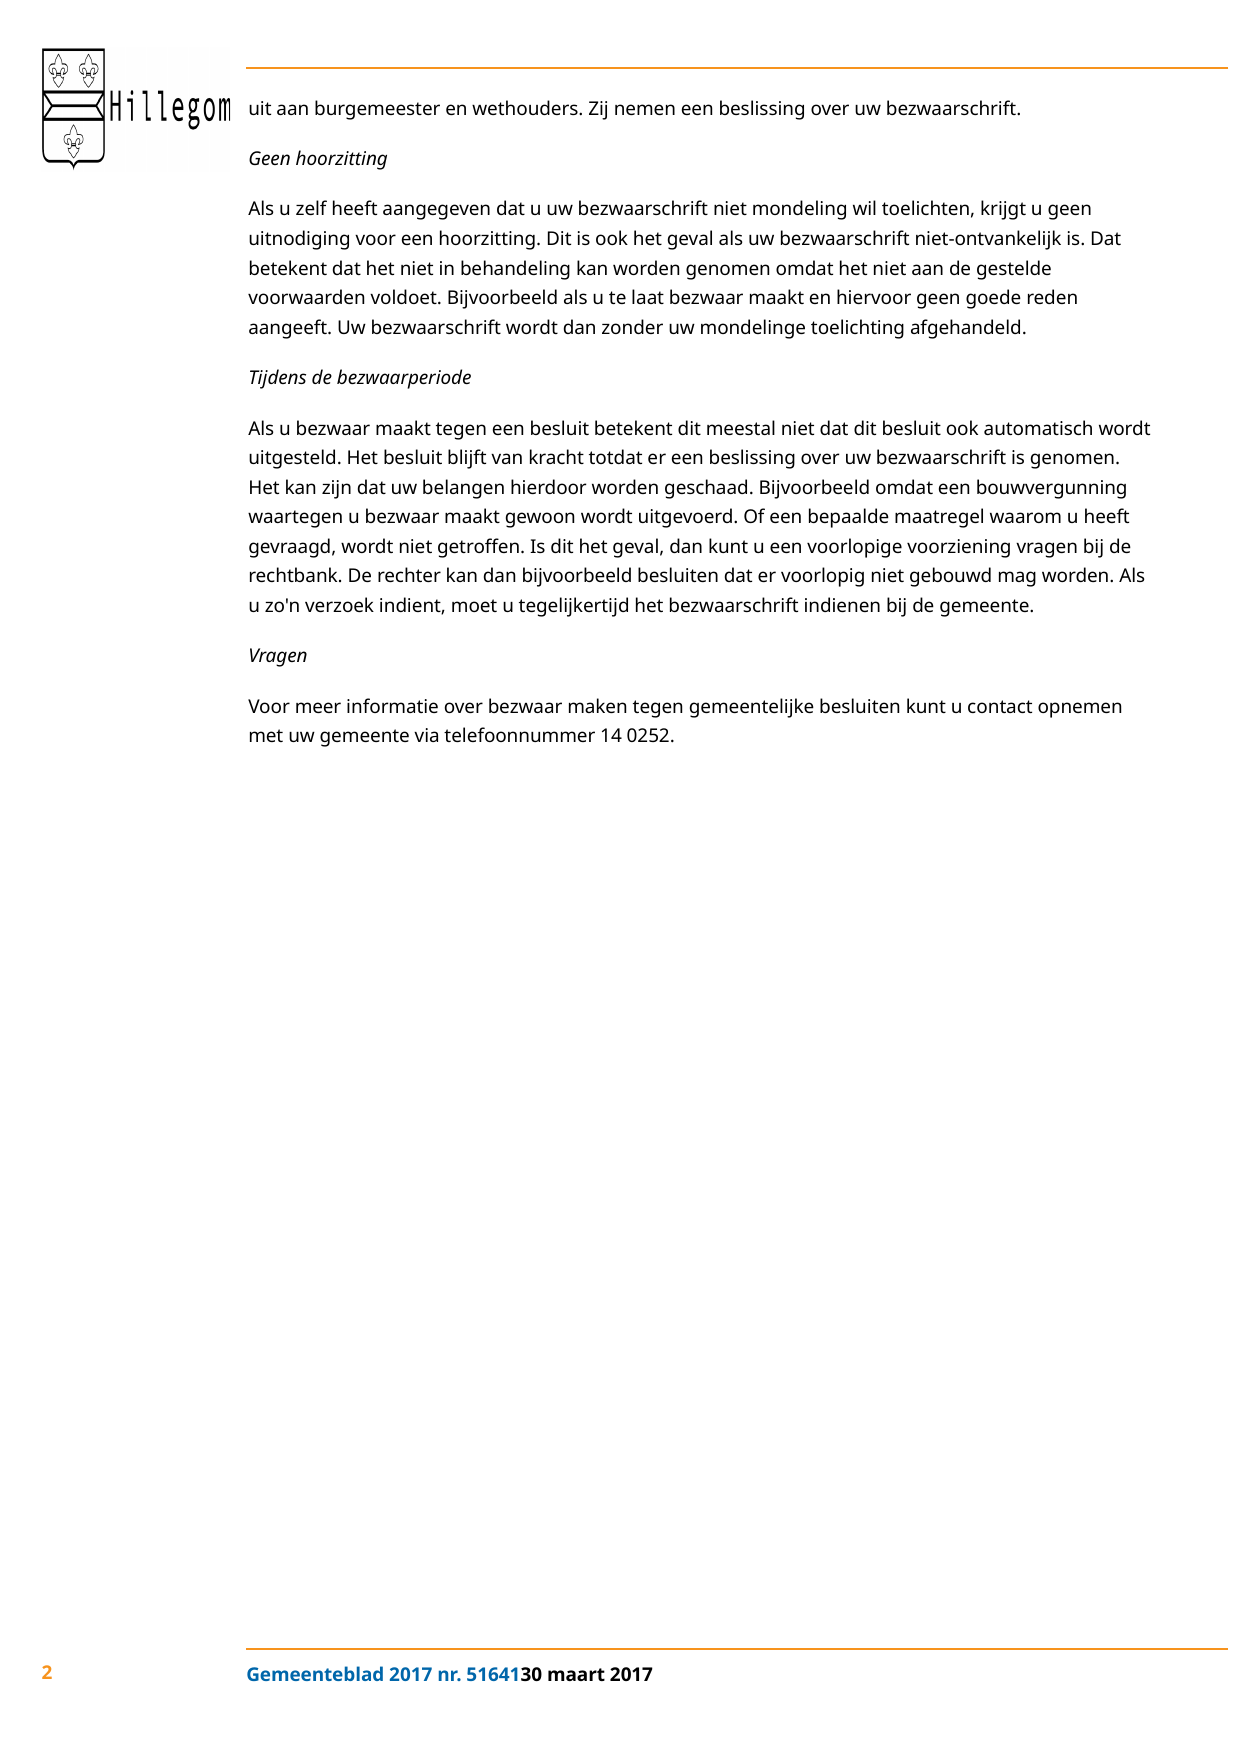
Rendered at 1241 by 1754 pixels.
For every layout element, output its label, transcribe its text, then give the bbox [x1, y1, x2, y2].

text uit aan burgemeester en wethouders. Zij nemen een beslissing over uw bezwaarschrift. [248, 95, 1152, 121]
picture [41, 47, 231, 172]
text Als u bezwaar maakt tegen een besluit betekent dit meestal niet dat dit besluit ook automatisch wordt uitgesteld. Het besluit blijft van kracht totdat er een beslissing over uw bezwaarschrift is genomen. Het kan zijn dat uw belangen hierdoor worden geschaad. Bijvoorbeeld omdat een bouwvergunning waartegen u bezwaar maakt gewoon wordt uitgevoerd. Of een bepaalde maatregel waarom u heeft gevraagd, wordt niet getroffen. Is dit het geval, dan kunt u een voorlopige voorziening vragen bij de rechtbank. De rechter kan dan bijvoorbeeld besluiten dat er voorlopig niet gebouwd mag worden. Als u zo'n verzoek indient, moet u tegelijkertijd het bezwaarschrift indienen bij de gemeente. [248, 415, 1152, 618]
text Vragen [248, 643, 1152, 668]
text Als u zelf heeft aangegeven dat u uw bezwaarschrift niet mondeling wil toelichten, krijgt u geen uitnodiging voor een hoorzitting. Dit is ook het geval als uw bezwaarschrift niet-ontvankelijk is. Dat betekent dat het niet in behandeling kan worden genomen omdat het niet aan de gestelde voorwaarden voldoet. Bijvoorbeeld als u te laat bezwaar maakt en hiervoor geen goede reden aangeeft. Uw bezwaarschrift wordt dan zonder uw mondelinge toelichting afgehandeld. [248, 196, 1152, 340]
text Tijdens de bezwaarperiode [248, 364, 1152, 390]
text Geen hoorzitting [248, 145, 1152, 171]
text Voor meer informatie over bezwaar maken tegen gemeentelijke besluiten kunt u contact opnemen met uw gemeente via telefoonnummer 14 0252. [248, 693, 1152, 748]
